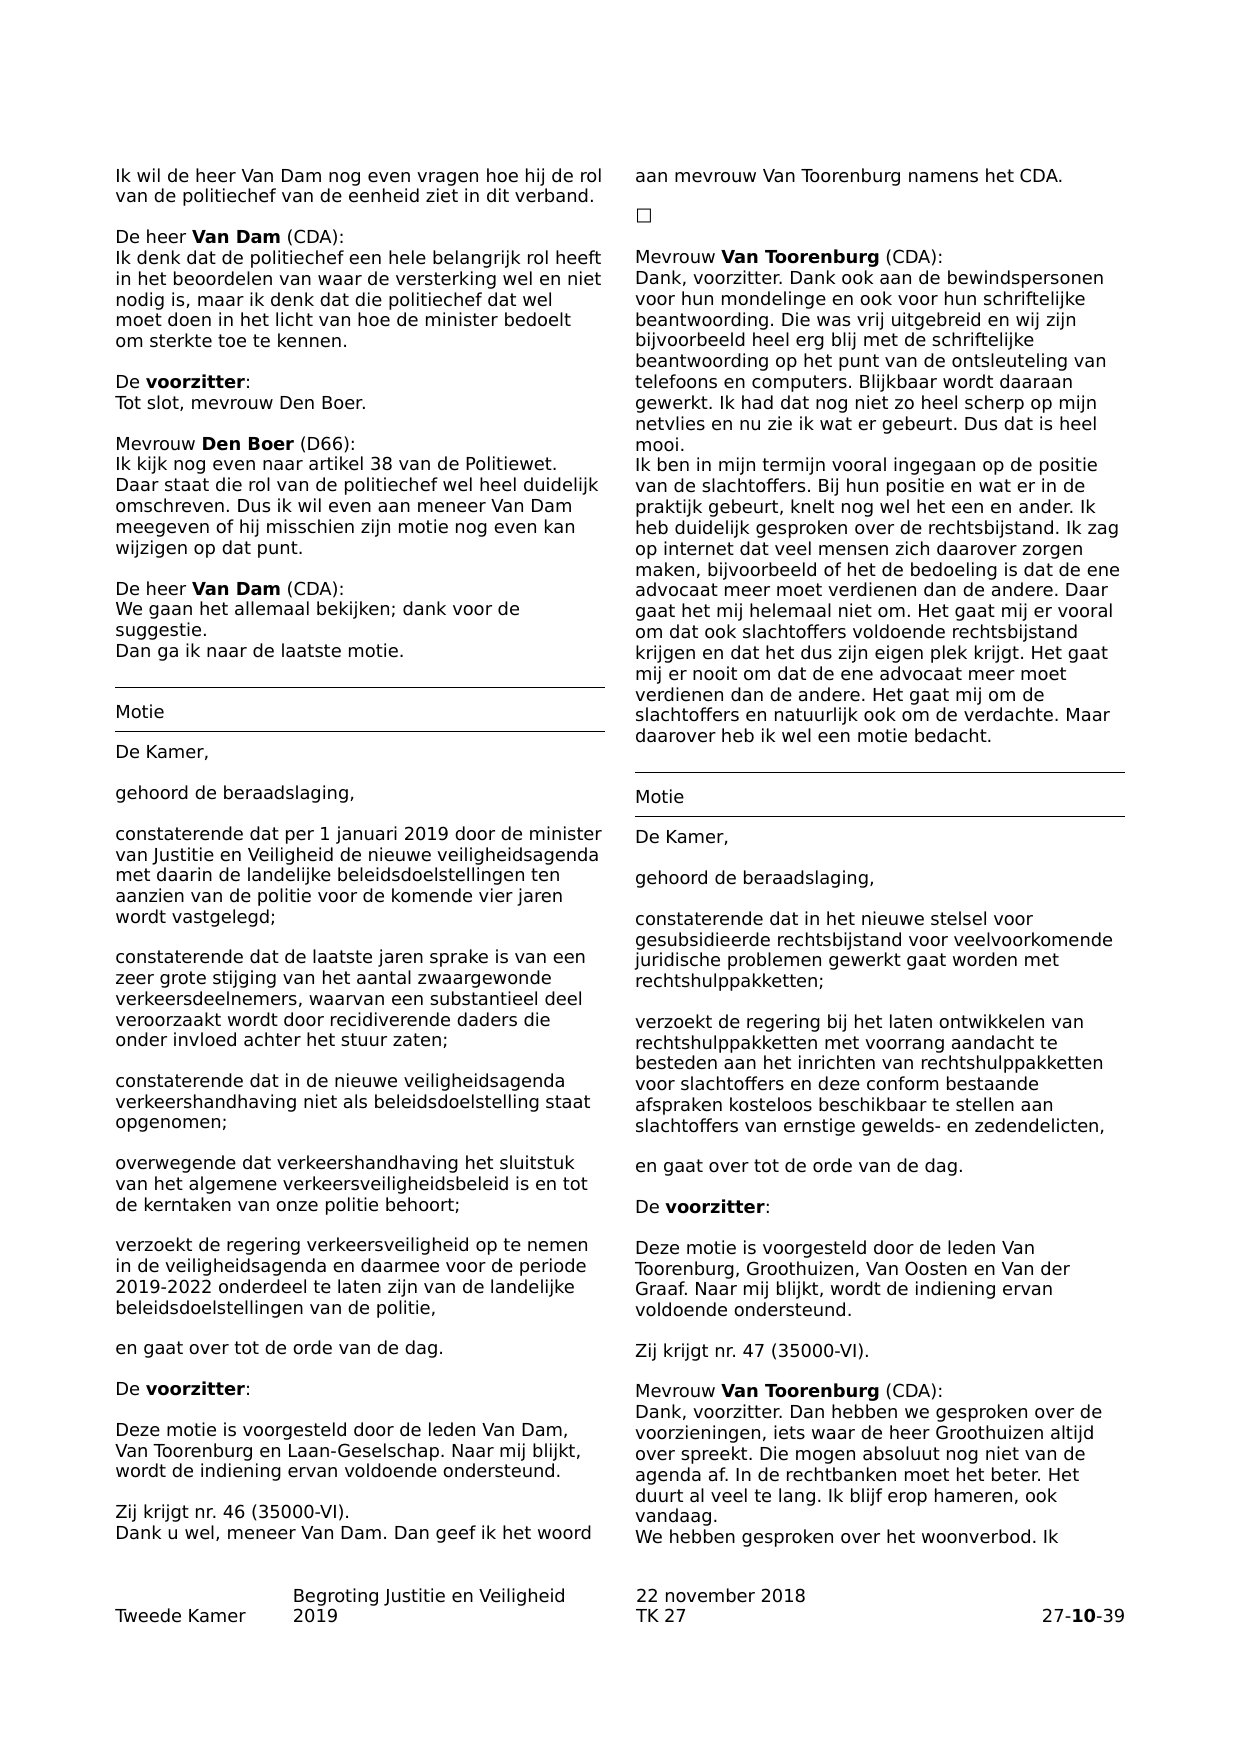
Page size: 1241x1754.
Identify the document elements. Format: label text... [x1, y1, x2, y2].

text De voorzitter: [635, 1197, 1125, 1218]
text De voorzitter: [115, 372, 605, 393]
text Mevrouw Van Toorenburg (CDA): [635, 1381, 1125, 1402]
text Ik denk dat de politiechef een hele belangrijk rol heeft in het beoordelen van waar de versterking wel en niet nodig is, maar ik denk dat die politiechef dat wel moet doen in het licht van hoe de minister bedoelt om sterkte toe te kennen. [115, 248, 605, 352]
text De Kamer, [635, 827, 1125, 848]
text Ik kijk nog even naar artikel 38 van de Politiewet. Daar staat die rol van de politiechef wel heel duidelijk omschreven. Dus ik wil even aan meneer Van Dam meegeven of hij misschien zijn motie nog even kan wijzigen op dat punt. [115, 454, 605, 558]
text We gaan het allemaal bekijken; dank voor de suggestie. [115, 599, 605, 641]
text We hebben gesproken over het woonverbod. Ik [635, 1527, 1125, 1548]
text De Kamer, [115, 742, 605, 763]
text overwegende dat verkeershandhaving het sluitstuk van het algemene verkeersveiligheidsbeleid is en tot de kerntaken van onze politie behoort; [115, 1153, 605, 1215]
text Dank, voorzitter. Dank ook aan de bewindspersonen voor hun mondelinge en ook voor hun schriftelijke beantwoording. Die was vrij uitgebreid en wij zijn bijvoorbeeld heel erg blij met de schriftelijke beantwoording op het punt van de ontsleuteling van telefoons en computers. Blijkbaar wordt daaraan gewerkt. Ik had dat nog niet zo heel scherp op mijn netvlies en nu zie ik wat er gebeurt. Dus dat is heel mooi. [635, 268, 1125, 455]
text Dan ga ik naar de laatste motie. [115, 641, 605, 662]
text De heer Van Dam (CDA): [115, 578, 605, 599]
text Deze motie is voorgesteld door de leden Van Toorenburg, Groothuizen, Van Oosten en Van der Graaf. Naar mij blijkt, wordt de indiening ervan voldoende ondersteund. [635, 1238, 1125, 1321]
text De voorzitter: [115, 1379, 605, 1400]
text aan mevrouw Van Toorenburg namens het CDA. [635, 165, 1125, 186]
text gehoord de beraadslaging, [115, 783, 605, 804]
text Ik ben in mijn termijn vooral ingegaan op de positie van de slachtoffers. Bij hun positie en wat er in de praktijk gebeurt, knelt nog wel het een en ander. Ik heb duidelijk gesproken over de rechtsbijstand. Ik zag op internet dat veel mensen zich daarover zorgen maken, bijvoorbeeld of het de bedoeling is dat de ene advocaat meer moet verdienen dan de andere. Daar gaat het mij helemaal niet om. Het gaat mij er vooral om dat ook slachtoffers voldoende rechtsbijstand krijgen en dat het dus zijn eigen plek krijgt. Het gaat mij er nooit om dat de ene advocaat meer moet verdienen dan de andere. Het gaat mij om de slachtoffers en natuurlijk ook om de verdachte. Maar daarover heb ik wel een motie bedacht. [635, 455, 1125, 747]
text Tot slot, mevrouw Den Boer. [115, 393, 605, 413]
text en gaat over tot de orde van de dag. [635, 1156, 1125, 1177]
text De heer Van Dam (CDA): [115, 227, 605, 248]
text verzoekt de regering verkeersveiligheid op te nemen in de veiligheidsagenda en daarmee voor de periode 2019-2022 onderdeel te laten zijn van de landelijke beleidsdoelstellingen van de politie, [115, 1235, 605, 1318]
text Motie [115, 701, 605, 722]
text constaterende dat in het nieuwe stelsel voor gesubsidieerde rechtsbijstand voor veelvoorkomende juridische problemen gewerkt gaat worden met rechtshulppakketten; [635, 909, 1125, 992]
text Zij krijgt nr. 46 (35000-VI). [115, 1502, 605, 1523]
text Dank u wel, meneer Van Dam. Dan geef ik het woord [115, 1523, 605, 1543]
text Deze motie is voorgesteld door de leden Van Dam, Van Toorenburg en Laan-Geselschap. Naar mij blijkt, wordt de indiening ervan voldoende ondersteund. [115, 1420, 605, 1482]
text Mevrouw Den Boer (D66): [115, 433, 605, 454]
text verzoekt de regering bij het laten ontwikkelen van rechtshulppakketten met voorrang aandacht te besteden aan het inrichten van rechtshulppakketten voor slachtoffers en deze conform bestaande afspraken kosteloos beschikbaar te stellen aan slachtoffers van ernstige gewelds- en zedendelicten, [635, 1012, 1125, 1136]
text Ik wil de heer Van Dam nog even vragen hoe hij de rol van de politiechef van de eenheid ziet in dit verband. [115, 165, 605, 207]
text Mevrouw Van Toorenburg (CDA): [635, 247, 1125, 268]
text constaterende dat per 1 januari 2019 door de minister van Justitie en Veiligheid de nieuwe veiligheidsagenda met daarin de landelijke beleidsdoelstellingen ten aanzien van de politie voor de komende vier jaren wordt vastgelegd; [115, 824, 605, 927]
text Zij krijgt nr. 47 (35000-VI). [635, 1341, 1125, 1361]
text Motie [635, 787, 1125, 807]
text en gaat over tot de orde van de dag. [115, 1338, 605, 1359]
text gehoord de beraadslaging, [635, 868, 1125, 889]
text constaterende dat de laatste jaren sprake is van een zeer grote stijging van het aantal zwaargewonde verkeersdeelnemers, waarvan een substantieel deel veroorzaakt wordt door recidiverende daders die onder invloed achter het stuur zaten; [115, 947, 605, 1051]
text ⬜ [635, 206, 1125, 227]
text constaterende dat in de nieuwe veiligheidsagenda verkeershandhaving niet als beleidsdoelstelling staat opgenomen; [115, 1071, 605, 1133]
text Dank, voorzitter. Dan hebben we gesproken over de voorzieningen, iets waar de heer Groothuizen altijd over spreekt. Die mogen absoluut nog niet van de agenda af. In de rechtbanken moet het beter. Het duurt al veel te lang. Ik blijf erop hameren, ook vandaag. [635, 1402, 1125, 1527]
